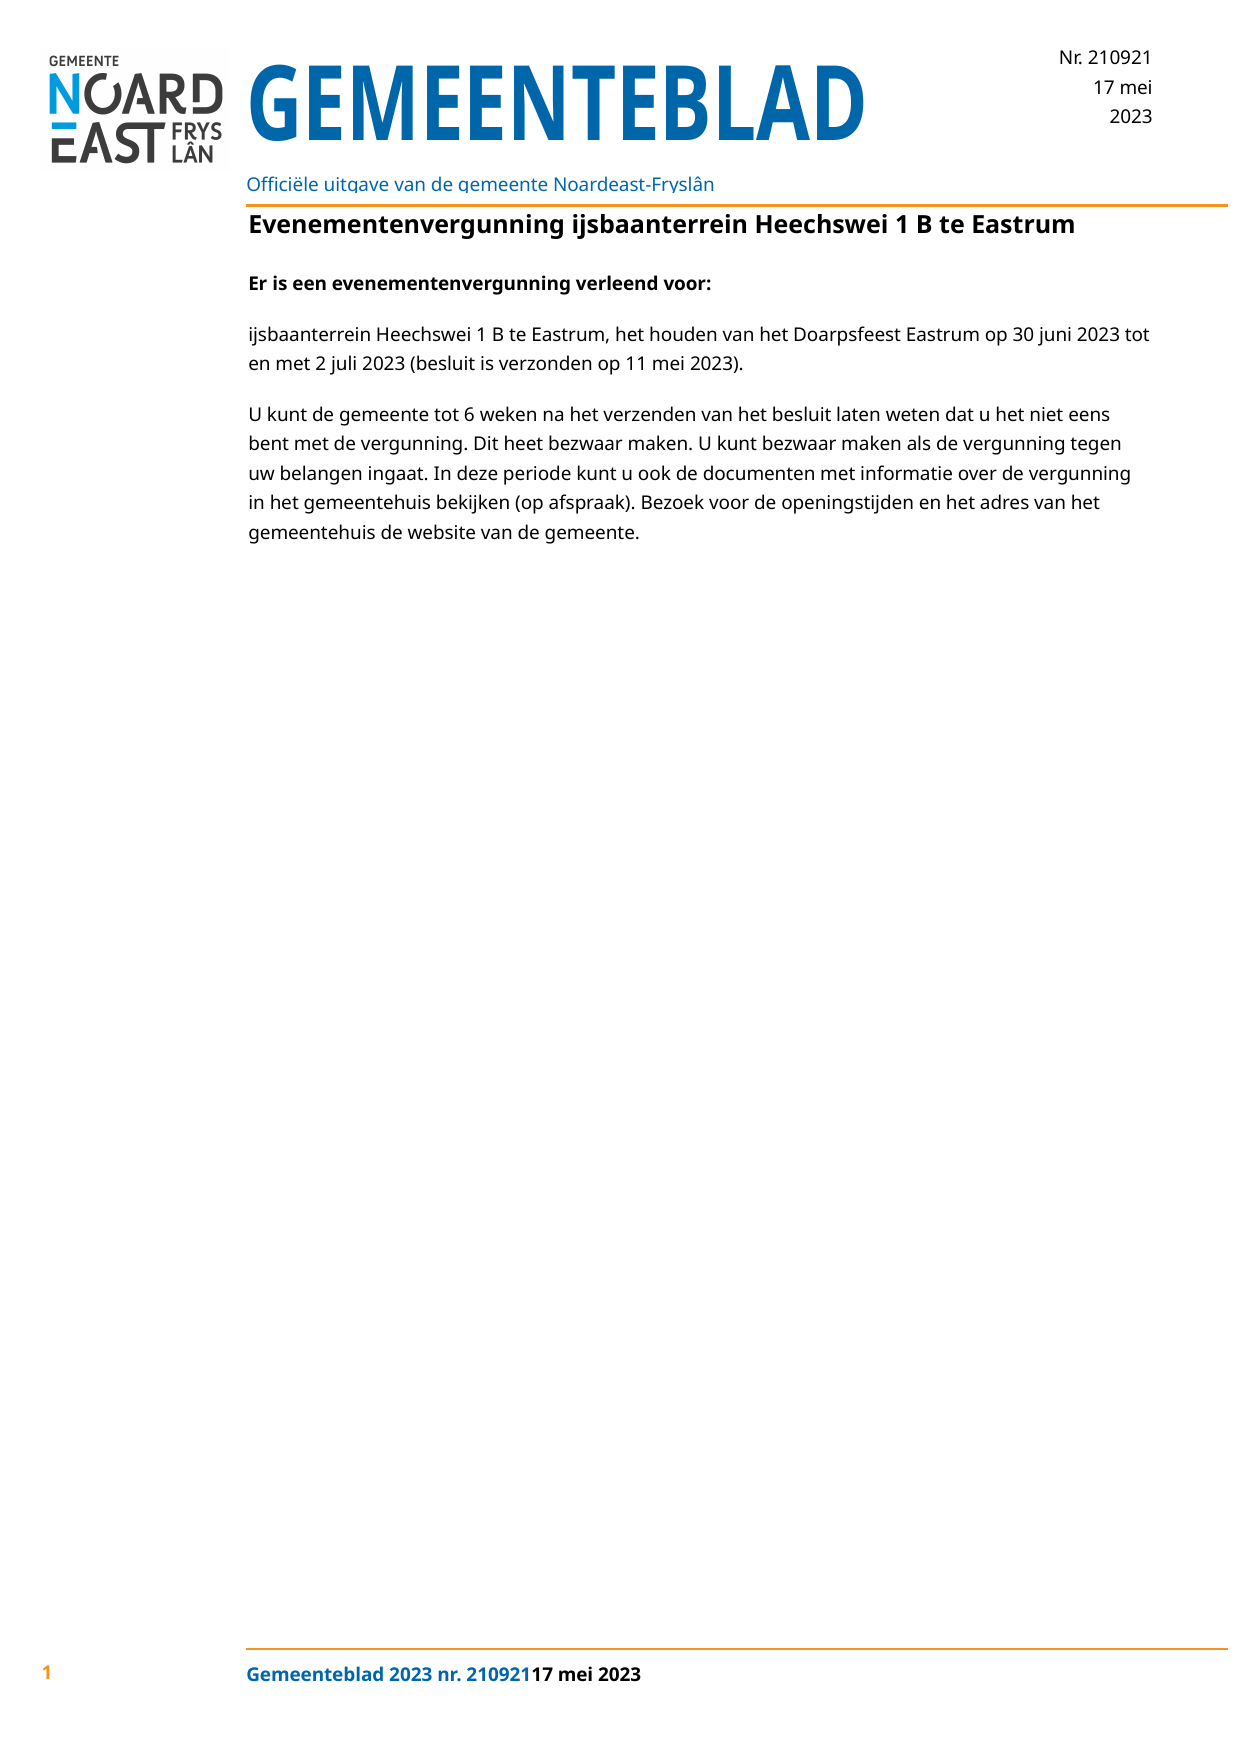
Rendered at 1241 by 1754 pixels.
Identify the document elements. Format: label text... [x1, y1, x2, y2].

text ijsbaanterrein Heechswei 1 B te Eastrum, het houden van het Doarpsfeest Eastrum op 30 juni 2023 tot en met 2 juli 2023 (besluit is verzonden op 11 mei 2023). [248, 321, 1152, 376]
picture [41, 47, 231, 172]
text U kunt de gemeente tot 6 weken na het verzenden van het besluit laten weten dat u het niet eens bent met de vergunning. Dit heet bezwaar maken. U kunt bezwaar maken als de vergunning tegen uw belangen ingaat. In deze periode kunt u ook de documenten met informatie over de vergunning in het gemeentehuis bekijken (op afspraak). Bezoek voor de openingstijden en het adres van het gemeentehuis de website van de gemeente. [248, 401, 1152, 545]
text Er is een evenementenvergunning verleend voor: [248, 270, 1152, 296]
text Evenementenvergunning ijsbaanterrein Heechswei 1 B te Eastrum [248, 207, 1152, 241]
